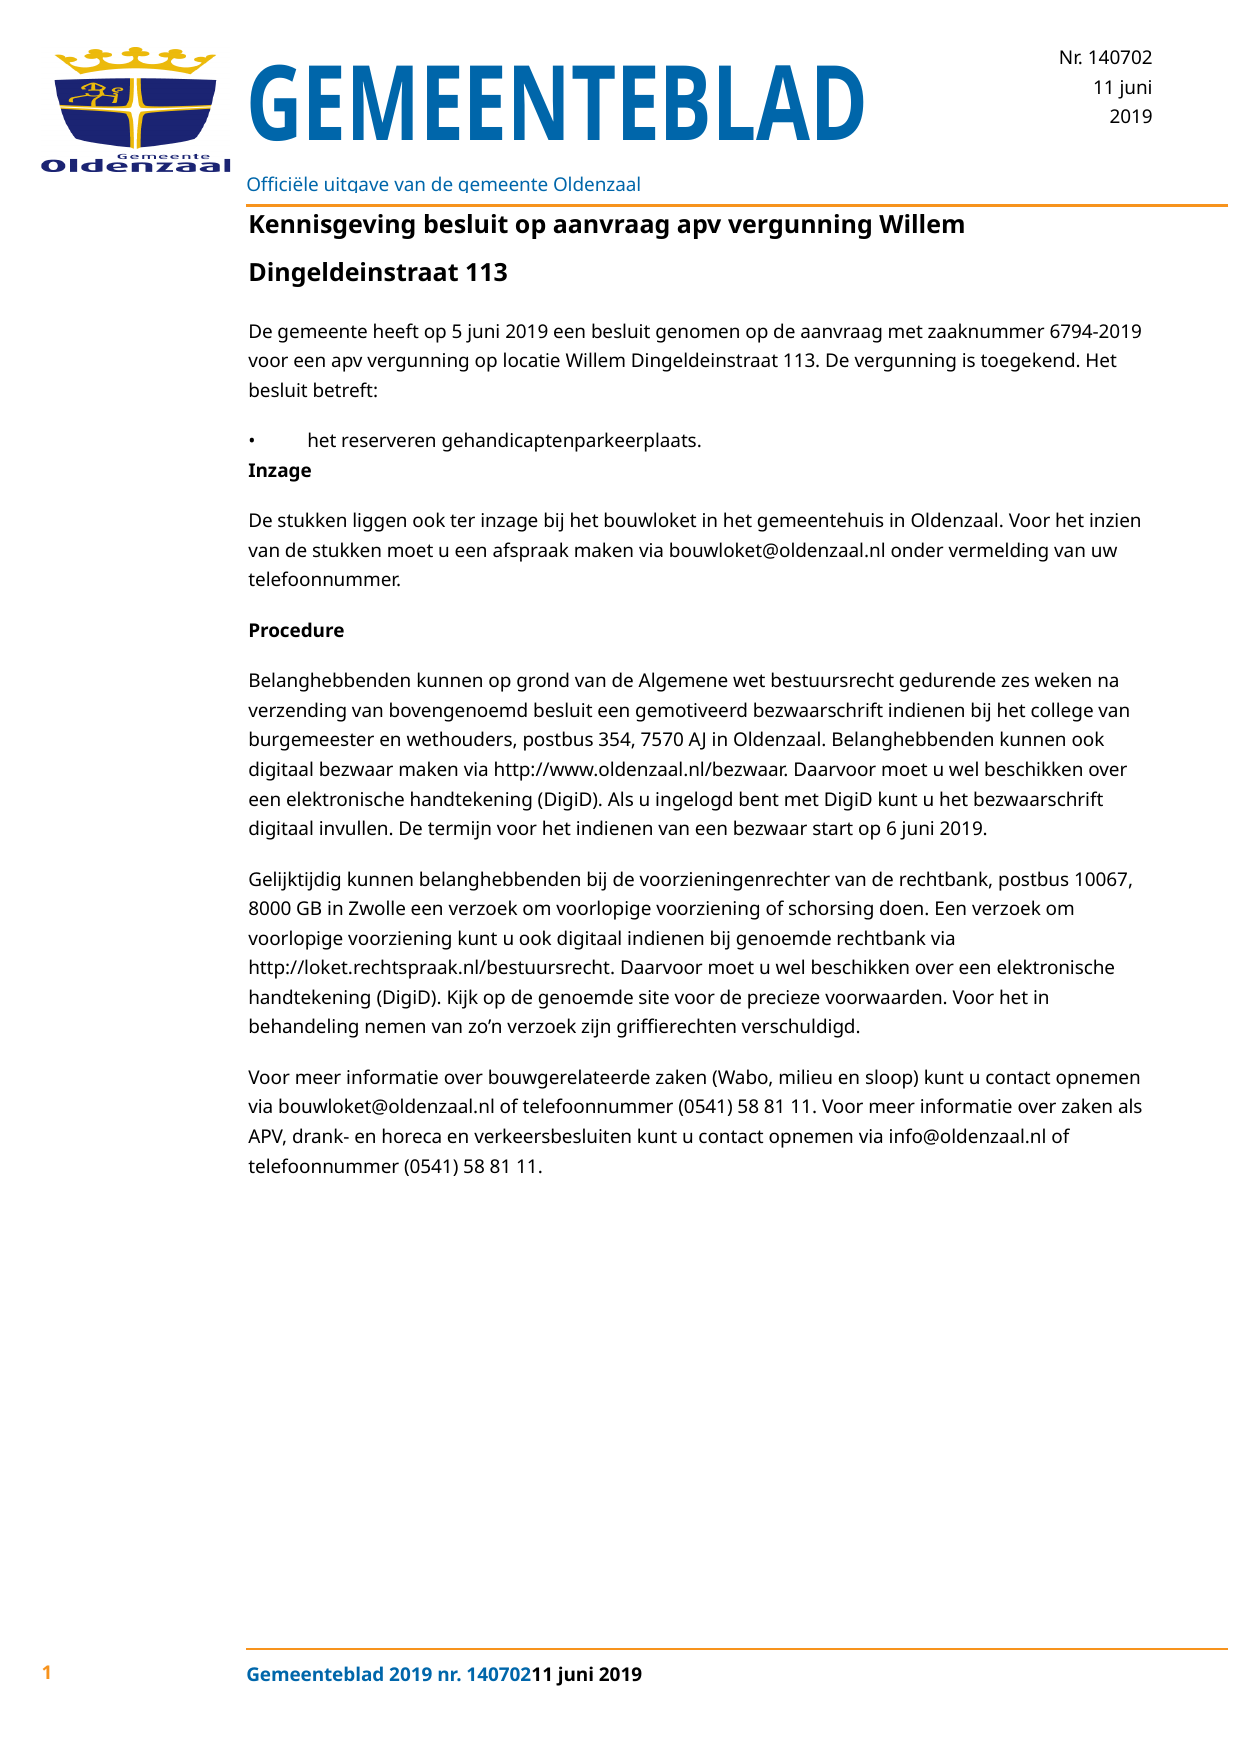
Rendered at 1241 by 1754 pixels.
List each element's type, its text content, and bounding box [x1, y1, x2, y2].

text Gelijktijdig kunnen belanghebbenden bij de voorzieningenrechter van de rechtbank, postbus 10067, 8000 GB in Zwolle een verzoek om voorlopige voorziening of schorsing doen. Een verzoek om voorlopige voorziening kunt u ook digitaal indienen bij genoemde rechtbank via http://loket.rechtspraak.nl/bestuursrecht. Daarvoor moet u wel beschikken over een elektronische handtekening (DigiD). Kijk op de genoemde site voor de precieze voorwaarden. Voor het in behandeling nemen van zo’n verzoek zijn griffierechten verschuldigd. [248, 866, 1152, 1039]
text Kennisgeving besluit op aanvraag apv vergunning Willem Dingeldeinstraat 113 [248, 207, 1152, 288]
text Procedure [248, 617, 1152, 643]
picture [41, 47, 231, 172]
text De stukken liggen ook ter inzage bij het bouwloket in het gemeentehuis in Oldenzaal. Voor het inzien van de stukken moet u een afspraak maken via bouwloket@oldenzaal.nl onder vermelding van uw telefoonnummer. [248, 507, 1152, 592]
text De gemeente heeft op 5 juni 2019 een besluit genomen op de aanvraag met zaaknummer 6794-2019 voor een apv vergunning op locatie Willem Dingeldeinstraat 113. De vergunning is toegekend. Het besluit betreft: [248, 318, 1152, 403]
text Belanghebbenden kunnen op grond van de Algemene wet bestuursrecht gedurende zes weken na verzending van bovengenoemd besluit een gemotiveerd bezwaarschrift indienen bij het college van burgemeester en wethouders, postbus 354, 7570 AJ in Oldenzaal. Belanghebbenden kunnen ook digitaal bezwaar maken via http://www.oldenzaal.nl/bezwaar. Daarvoor moet u wel beschikken over een elektronische handtekening (DigiD). Als u ingelogd bent met DigiD kunt u het bezwaarschrift digitaal invullen. De termijn voor het indienen van een bezwaar start op 6 juni 2019. [248, 667, 1152, 841]
text Voor meer informatie over bouwgerelateerde zaken (Wabo, milieu en sloop) kunt u contact opnemen via bouwloket@oldenzaal.nl of telefoonnummer (0541) 58 81 11. Voor meer informatie over zaken als APV, drank- en horeca en verkeersbesluiten kunt u contact opnemen via info@oldenzaal.nl of telefoonnummer (0541) 58 81 11. [248, 1064, 1152, 1179]
list het reserveren gehandicaptenparkeerplaats. [248, 427, 1152, 453]
text Inzage [248, 457, 1152, 483]
